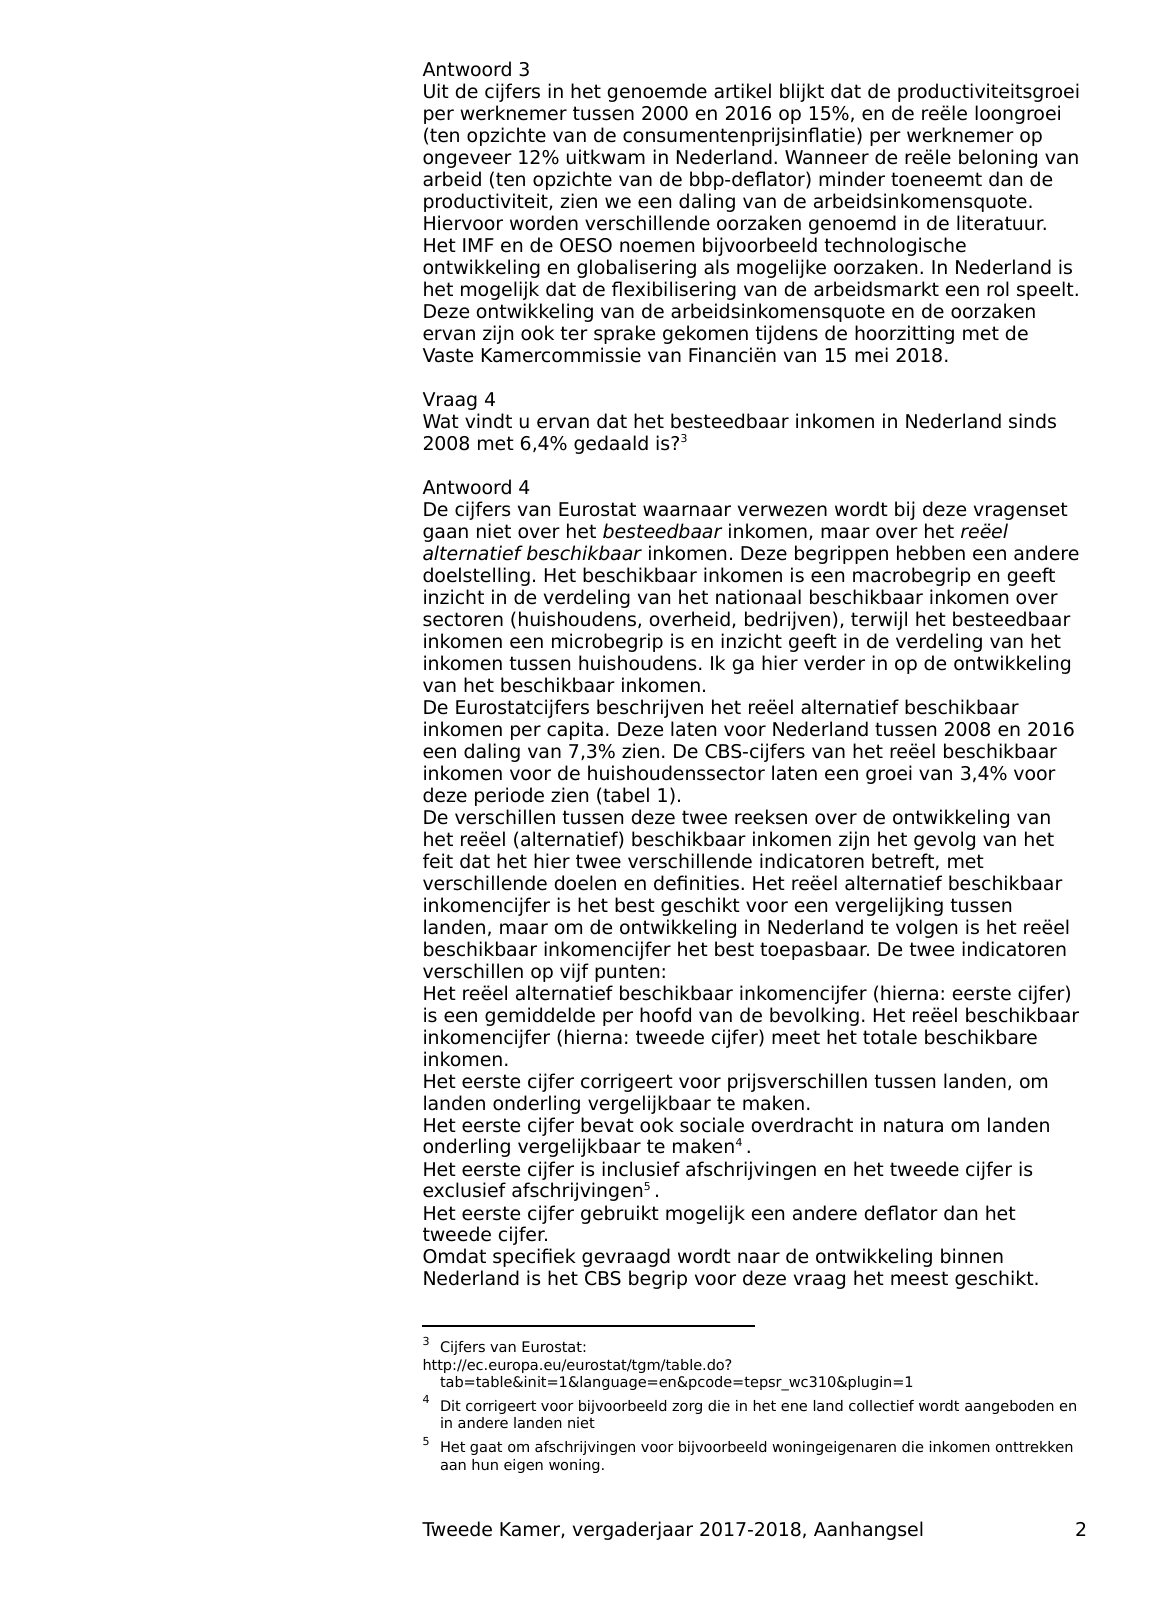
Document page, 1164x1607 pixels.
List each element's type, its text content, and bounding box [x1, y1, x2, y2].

text Het eerste cijfer corrigeert voor prijsverschillen tussen landen, om landen onderling vergelijkbaar te maken. [422, 1071, 1087, 1114]
text Dit corrigeert voor bijvoorbeeld zorg die in het ene land collectief wordt aangeboden en in andere landen niet [422, 1393, 1087, 1432]
text Antwoord 4 [422, 477, 1087, 499]
text Antwoord 3 [422, 59, 1087, 81]
text Het reëel alternatief beschikbaar inkomencijfer (hierna: eerste cijfer) is een gemiddelde per hoofd van de bevolking. Het reëel beschikbaar inkomencijfer (hierna: tweede cijfer) meet het totale beschikbare inkomen. [422, 983, 1087, 1071]
text Uit de cijfers in het genoemde artikel blijkt dat de productiviteitsgroei per werknemer tussen 2000 en 2016 op 15%, en de reële loongroei (ten opzichte van de consumentenprijsinflatie) per werknemer op ongeveer 12% uitkwam in Nederland. Wanneer de reële beloning van arbeid (ten opzichte van de bbp-deflator) minder toeneemt dan de productiviteit, zien we een daling van de arbeidsinkomensquote. Hiervoor worden verschillende oorzaken genoemd in de literatuur. Het IMF en de OESO noemen bijvoorbeeld technologische ontwikkeling en globalisering als mogelijke oorzaken. In Nederland is het mogelijk dat de flexibilisering van de arbeidsmarkt een rol speelt. Deze ontwikkeling van de arbeidsinkomensquote en de oorzaken ervan zijn ook ter sprake gekomen tijdens de hoorzitting met de Vaste Kamercommissie van Financiën van 15 mei 2018. [422, 81, 1087, 367]
text De verschillen tussen deze twee reeksen over de ontwikkeling van het reëel (alternatief) beschikbaar inkomen zijn het gevolg van het feit dat het hier twee verschillende indicatoren betreft, met verschillende doelen en definities. Het reëel alternatief beschikbaar inkomencijfer is het best geschikt voor een vergelijking tussen landen, maar om de ontwikkeling in Nederland te volgen is het reëel beschikbaar inkomencijfer het best toepasbaar. De twee indicatoren verschillen op vijf punten: [422, 807, 1087, 983]
text Het eerste cijfer is inclusief afschrijvingen en het tweede cijfer is exclusief afschrijvingen. [422, 1158, 1087, 1202]
text Omdat specifiek gevraagd wordt naar de ontwikkeling binnen Nederland is het CBS begrip voor deze vraag het meest geschikt. [422, 1246, 1087, 1290]
text Het eerste cijfer gebruikt mogelijk een andere deflator dan het tweede cijfer. [422, 1202, 1087, 1246]
text De Eurostatcijfers beschrijven het reëel alternatief beschikbaar inkomen per capita. Deze laten voor Nederland tussen 2008 en 2016 een daling van 7,3% zien. De CBS-cijfers van het reëel beschikbaar inkomen voor de huishoudenssector laten een groei van 3,4% voor deze periode zien (tabel 1). [422, 697, 1087, 807]
text Het eerste cijfer bevat ook sociale overdracht in natura om landen onderling vergelijkbaar te maken. [422, 1114, 1087, 1158]
text Wat vindt u ervan dat het besteedbaar inkomen in Nederland sinds 2008 met 6,4% gedaald is? [422, 411, 1087, 455]
text Vraag 4 [422, 389, 1087, 411]
text Het gaat om afschrijvingen voor bijvoorbeeld woningeigenaren die inkomen onttrekken aan hun eigen woning. [422, 1435, 1087, 1474]
text Cijfers van Eurostat: [422, 1335, 1087, 1357]
text http://ec.europa.eu/eurostat/tgm/table.do?tab=table&init=1&language=en&pcode=tepsr_wc310&plugin=1 [422, 1357, 1087, 1391]
text De cijfers van Eurostat waarnaar verwezen wordt bij deze vragenset gaan niet over het besteedbaar inkomen, maar over het reëel alternatief beschikbaar inkomen. Deze begrippen hebben een andere doelstelling. Het beschikbaar inkomen is een macrobegrip en geeft inzicht in de verdeling van het nationaal beschikbaar inkomen over sectoren (huishoudens, overheid, bedrijven), terwijl het besteedbaar inkomen een microbegrip is en inzicht geeft in de verdeling van het inkomen tussen huishoudens. Ik ga hier verder in op de ontwikkeling van het beschikbaar inkomen. [422, 499, 1087, 697]
